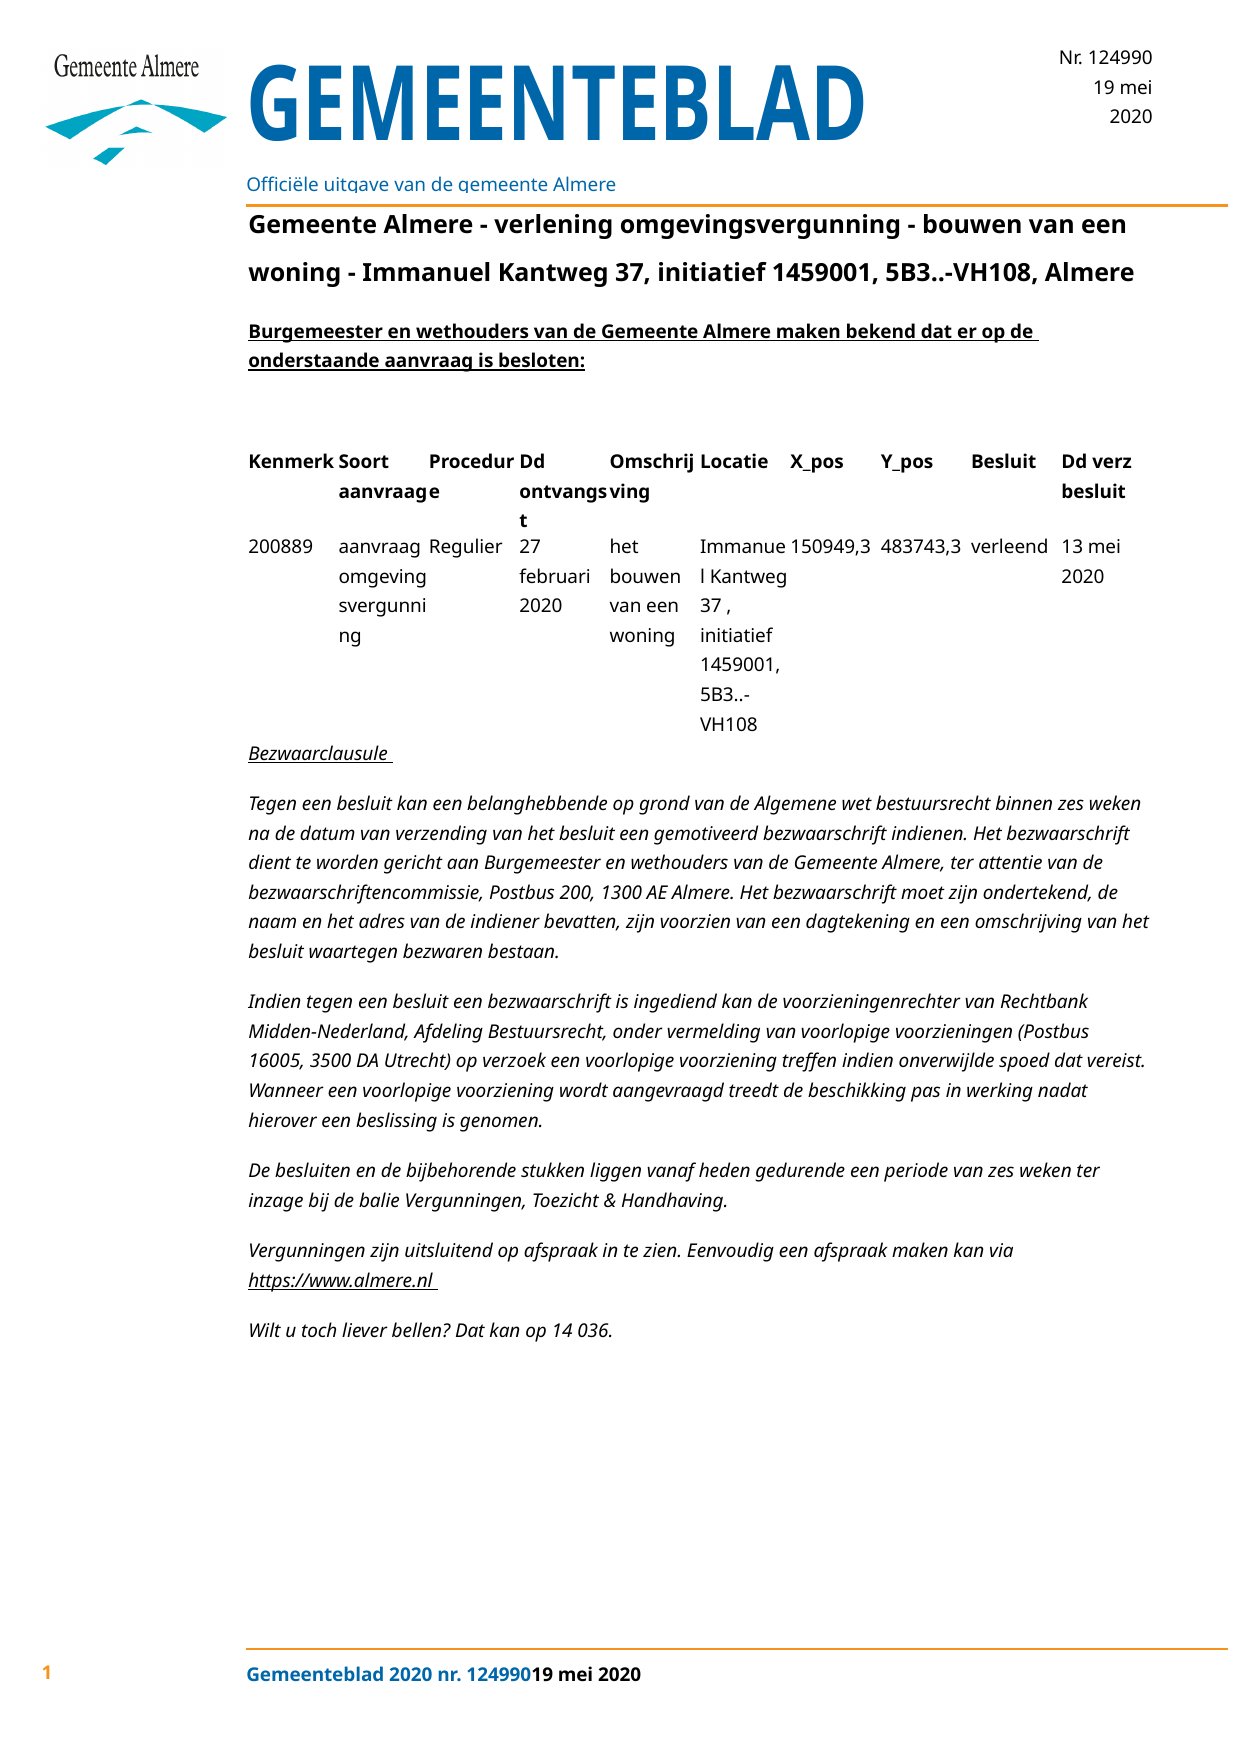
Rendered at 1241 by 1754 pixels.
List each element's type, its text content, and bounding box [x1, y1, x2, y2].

table_cell het bouwen van een woning [609, 533, 700, 737]
text Tegen een besluit kan een belanghebbende op grond van de Algemene wet bestuursrecht binnen zes weken na de datum van verzending van het besluit een gemotiveerd bezwaarschrift indienen. Het bezwaarschrift dient te worden gericht aan Burgemeester en wethouders van de Gemeente Almere, ter attentie van de bezwaarschriftencommissie, Postbus 200, 1300 AE Almere. Het bezwaarschrift moet zijn ondertekend, de naam en het adres van de indiener bevatten, zijn voorzien van een dagtekening en een omschrijving van het besluit waartegen bezwaren bestaan. [248, 790, 1152, 964]
table_header Procedure [429, 449, 519, 533]
picture [41, 47, 231, 172]
table_cell Immanuel Kantweg 37 , initiatief 1459001, 5B3..-VH108 [700, 533, 790, 737]
table_header Kenmerk [248, 449, 338, 533]
table_cell verleend [971, 533, 1061, 737]
table_header Omschrijving [609, 449, 700, 533]
table_cell aanvraag omgevingsvergunning [338, 533, 429, 737]
table_header Dd ontvangst [519, 449, 609, 533]
table_cell 150949,3 [790, 533, 881, 737]
table_header Soort aanvraag [338, 449, 429, 533]
text De besluiten en de bijbehorende stukken liggen vanaf heden gedurende een periode van zes weken ter inzage bij de balie Vergunningen, Toezicht & Handhaving. [248, 1157, 1152, 1213]
table_cell 200889 [248, 533, 338, 737]
table_header Y_pos [881, 449, 971, 533]
table_header Dd verz besluit [1061, 449, 1152, 533]
text Gemeente Almere - verlening omgevingsvergunning - bouwen van een woning - Immanuel Kantweg 37, initiatief 1459001, 5B3..-VH108, Almere [248, 207, 1152, 288]
text Bezwaarclausule [248, 740, 1152, 766]
text Vergunningen zijn uitsluitend op afspraak in te zien. Eenvoudig een afspraak maken kan via https://www.almere.nl [248, 1237, 1152, 1293]
table_header Locatie [700, 449, 790, 533]
table_cell 483743,3 [881, 533, 971, 737]
table_cell Regulier [429, 533, 519, 737]
table_header X_pos [790, 449, 881, 533]
table_cell 13 mei 2020 [1061, 533, 1152, 737]
text Burgemeester en wethouders van de Gemeente Almere maken bekend dat er op de onderstaande aanvraag is besloten: [248, 318, 1152, 373]
text Indien tegen een besluit een bezwaarschrift is ingediend kan de voorzieningenrechter van Rechtbank Midden-Nederland, Afdeling Bestuursrecht, onder vermelding van voorlopige voorzieningen (Postbus 16005, 3500 DA Utrecht) op verzoek een voorlopige voorziening treffen indien onverwijlde spoed dat vereist. Wanneer een voorlopige voorziening wordt aangevraagd treedt de beschikking pas in werking nadat hierover een beslissing is genomen. [248, 988, 1152, 1133]
table_cell 27 februari 2020 [519, 533, 609, 737]
text Wilt u toch liever bellen? Dat kan op 14 036. [248, 1317, 1152, 1343]
table_header Besluit [971, 449, 1061, 533]
